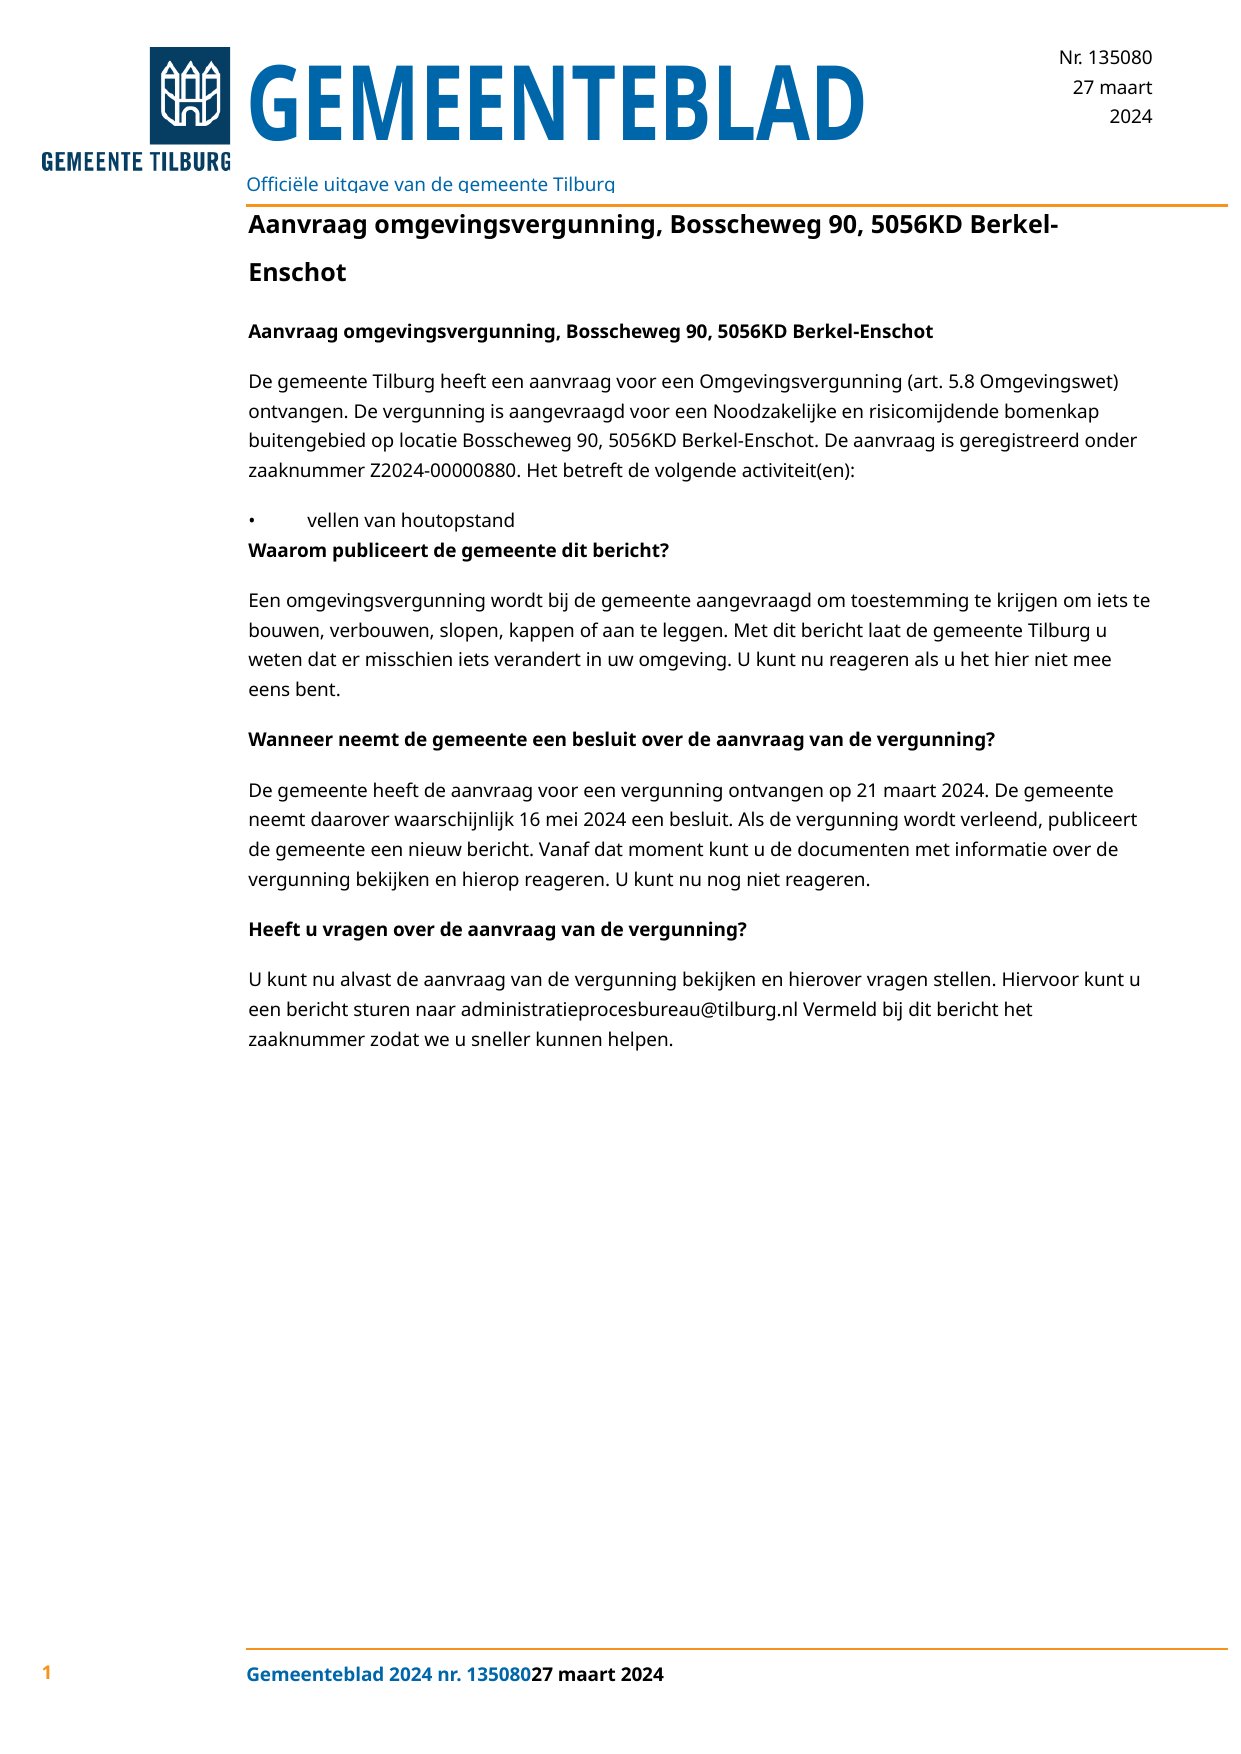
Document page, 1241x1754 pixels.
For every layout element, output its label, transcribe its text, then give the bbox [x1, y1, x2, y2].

text De gemeente Tilburg heeft een aanvraag voor een Omgevingsvergunning (art. 5.8 Omgevingswet) ontvangen. De vergunning is aangevraagd voor een Noodzakelijke en risicomijdende bomenkap buitengebied op locatie Bosscheweg 90, 5056KD Berkel-Enschot. De aanvraag is geregistreerd onder zaaknummer Z2024-00000880. Het betreft de volgende activiteit(en): [248, 368, 1152, 483]
text Een omgevingsvergunning wordt bij de gemeente aangevraagd om toestemming te krijgen om iets te bouwen, verbouwen, slopen, kappen of aan te leggen. Met dit bericht laat de gemeente Tilburg u weten dat er misschien iets verandert in uw omgeving. U kunt nu reageren als u het hier niet mee eens bent. [248, 587, 1152, 702]
text Waarom publiceert de gemeente dit bericht? [248, 537, 1152, 563]
picture [41, 47, 231, 172]
text Heeft u vragen over de aanvraag van de vergunning? [248, 916, 1152, 942]
text Aanvraag omgevingsvergunning, Bosscheweg 90, 5056KD Berkel-Enschot [248, 318, 1152, 344]
text Aanvraag omgevingsvergunning, Bosscheweg 90, 5056KD Berkel-Enschot [248, 207, 1152, 288]
text Wanneer neemt de gemeente een besluit over de aanvraag van de vergunning? [248, 727, 1152, 752]
text U kunt nu alvast de aanvraag van de vergunning bekijken en hierover vragen stellen. Hiervoor kunt u een bericht sturen naar administratieprocesbureau@tilburg.nl Vermeld bij dit bericht het zaaknummer zodat we u sneller kunnen helpen. [248, 967, 1152, 1052]
text De gemeente heeft de aanvraag voor een vergunning ontvangen op 21 maart 2024. De gemeente neemt daarover waarschijnlijk 16 mei 2024 een besluit. Als de vergunning wordt verleend, publiceert de gemeente een nieuw bericht. Vanaf dat moment kunt u de documenten met informatie over de vergunning bekijken en hierop reageren. U kunt nu nog niet reageren. [248, 777, 1152, 892]
list vellen van houtopstand [248, 507, 1152, 533]
